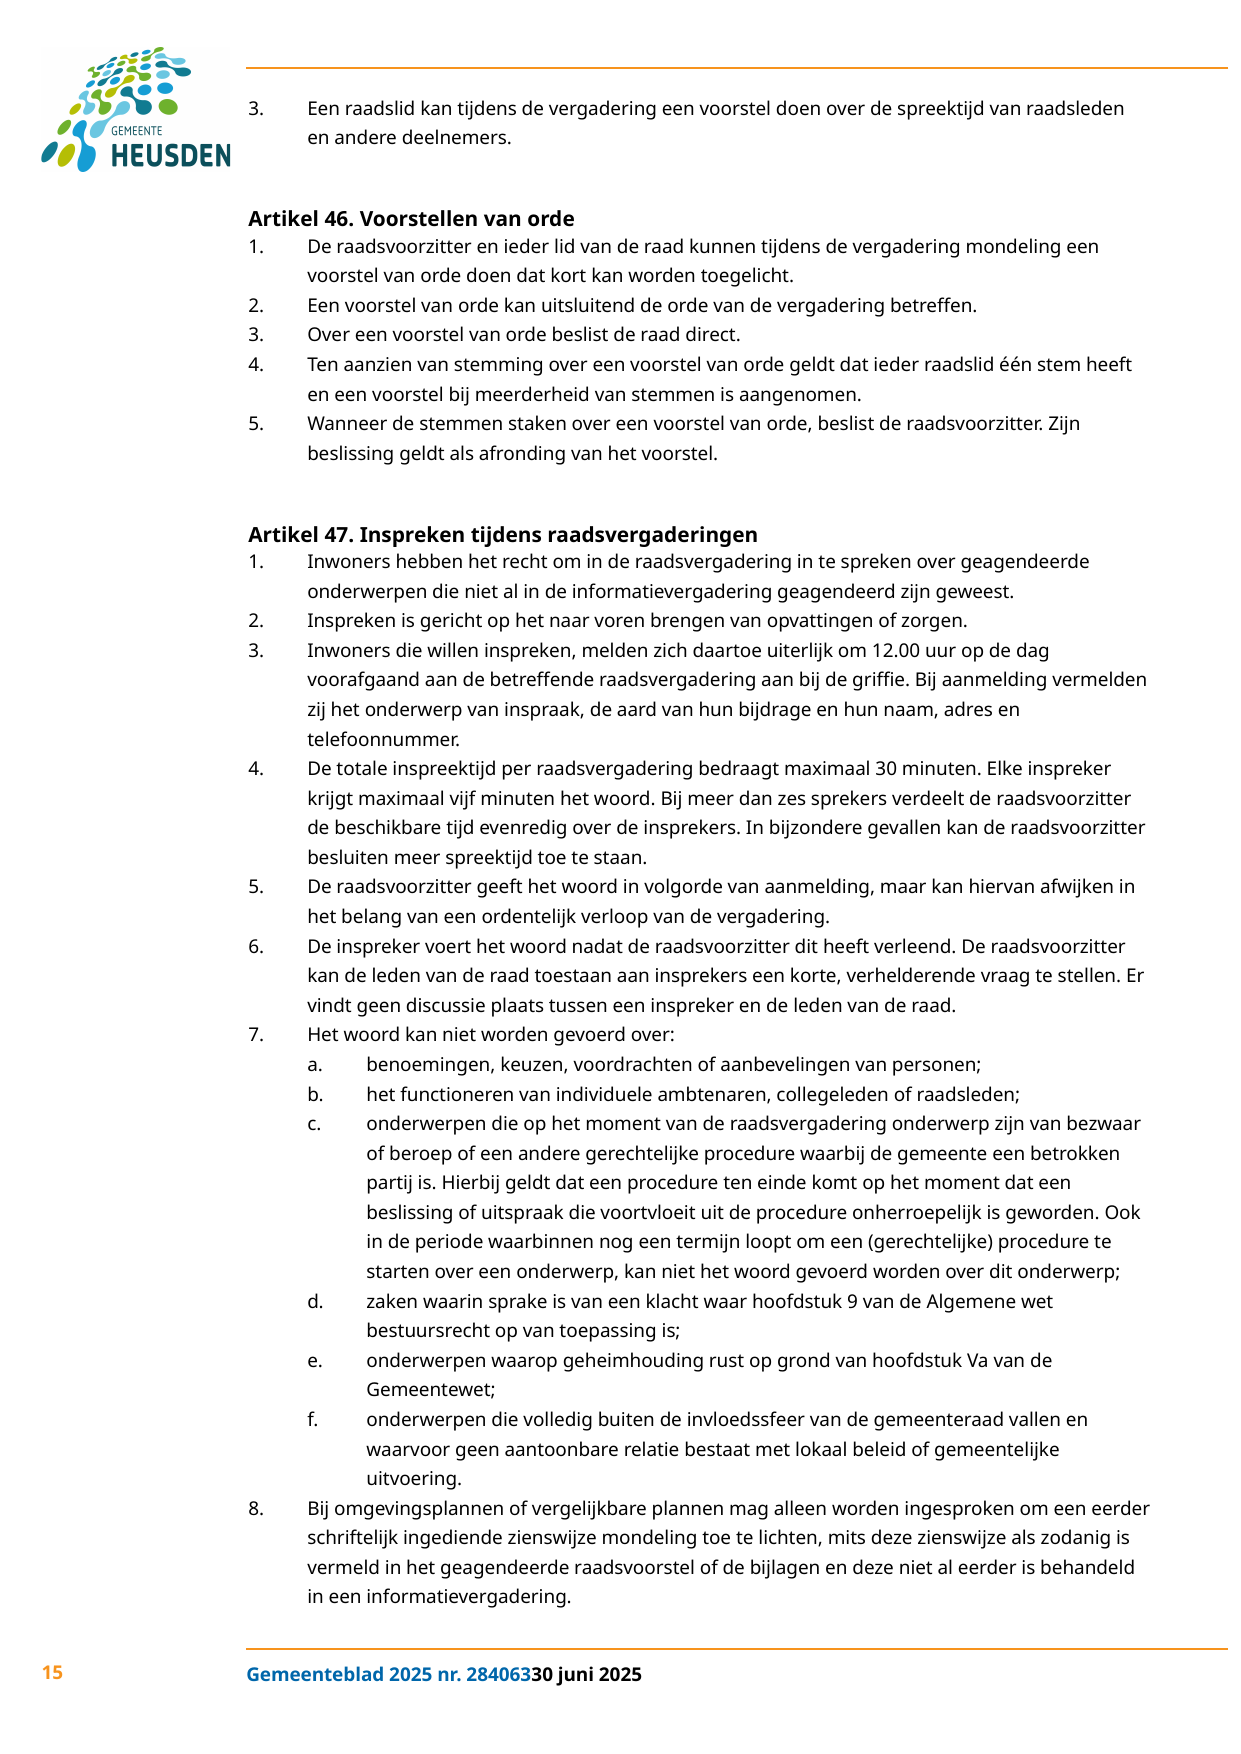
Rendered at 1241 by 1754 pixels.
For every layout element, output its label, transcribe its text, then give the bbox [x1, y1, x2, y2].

list De inspreker voert het woord nadat de raadsvoorzitter dit heeft verleend. De raadsvoorzitter kan de leden van de raad toestaan aan insprekers een korte, verhelderende vraag te stellen. Er vindt geen discussie plaats tussen een inspreker en de leden van de raad. [248, 933, 1152, 1018]
list Wanneer de stemmen staken over een voorstel van orde, beslist de raadsvoorzitter. Zijn beslissing geldt als afronding van het voorstel. [248, 410, 1152, 466]
text Artikel 47. Inspreken tijdens raadsvergaderingen [248, 520, 1152, 548]
list Over een voorstel van orde beslist de raad direct. [248, 322, 1152, 347]
picture [41, 47, 231, 172]
text Artikel 46. Voorstellen van orde [248, 204, 1152, 233]
list onderwerpen die op het moment van de raadsvergadering onderwerp zijn van bezwaar of beroep of een andere gerechtelijke procedure waarbij de gemeente een betrokken partij is. Hierbij geldt dat een procedure ten einde komt op het moment dat een beslissing of uitspraak die voortvloeit uit de procedure onherroepelijk is geworden. Ook in de periode waarbinnen nog een termijn loopt om een (gerechtelijke) procedure te starten over een onderwerp, kan niet het woord gevoerd worden over dit onderwerp; [307, 1110, 1152, 1284]
list zaken waarin sprake is van een klacht waar hoofdstuk 9 van de Algemene wet bestuursrecht op van toepassing is; [307, 1288, 1152, 1343]
list Inspreken is gericht op het naar voren brengen van opvattingen of zorgen. [248, 607, 1152, 633]
list Ten aanzien van stemming over een voorstel van orde geldt dat ieder raadslid één stem heeft en een voorstel bij meerderheid van stemmen is aangenomen. [248, 351, 1152, 406]
list Het woord kan niet worden gevoerd over: [248, 1022, 1152, 1047]
list Inwoners hebben het recht om in de raadsvergadering in te spreken over geagendeerde onderwerpen die niet al in de informatievergadering geagendeerd zijn geweest. [248, 548, 1152, 604]
list onderwerpen die volledig buiten de invloedssfeer van de gemeenteraad vallen en waarvoor geen aantoonbare relatie bestaat met lokaal beleid of gemeentelijke uitvoering. [307, 1406, 1152, 1491]
list De raadsvoorzitter geeft het woord in volgorde van aanmelding, maar kan hiervan afwijken in het belang van een ordentelijk verloop van de vergadering. [248, 874, 1152, 929]
list De raadsvoorzitter en ieder lid van de raad kunnen tijdens de vergadering mondeling een voorstel van orde doen dat kort kan worden toegelicht. [248, 233, 1152, 288]
list benoemingen, keuzen, voordrachten of aanbevelingen van personen; [307, 1051, 1152, 1077]
list Een voorstel van orde kan uitsluitend de orde van de vergadering betreffen. [248, 292, 1152, 318]
list onderwerpen waarop geheimhouding rust op grond van hoofdstuk Va van de Gemeentewet; [307, 1347, 1152, 1402]
list Inwoners die willen inspreken, melden zich daartoe uiterlijk om 12.00 uur op de dag voorafgaand aan de betreffende raadsvergadering aan bij de griffie. Bij aanmelding vermelden zij het onderwerp van inspraak, de aard van hun bijdrage en hun naam, adres en telefoonnummer. [248, 637, 1152, 752]
list De totale inspreektijd per raadsvergadering bedraagt maximaal 30 minuten. Elke inspreker krijgt maximaal vijf minuten het woord. Bij meer dan zes sprekers verdeelt de raadsvoorzitter de beschikbare tijd evenredig over de insprekers. In bijzondere gevallen kan de raadsvoorzitter besluiten meer spreektijd toe te staan. [248, 755, 1152, 870]
list Bij omgevingsplannen of vergelijkbare plannen mag alleen worden ingesproken om een eerder schriftelijk ingediende zienswijze mondeling toe te lichten, mits deze zienswijze als zodanig is vermeld in het geagendeerde raadsvoorstel of de bijlagen en deze niet al eerder is behandeld in een informatievergadering. [248, 1495, 1152, 1609]
list Een raadslid kan tijdens de vergadering een voorstel doen over de spreektijd van raadsleden en andere deelnemers. [248, 95, 1152, 150]
list het functioneren van individuele ambtenaren, collegeleden of raadsleden; [307, 1081, 1152, 1107]
